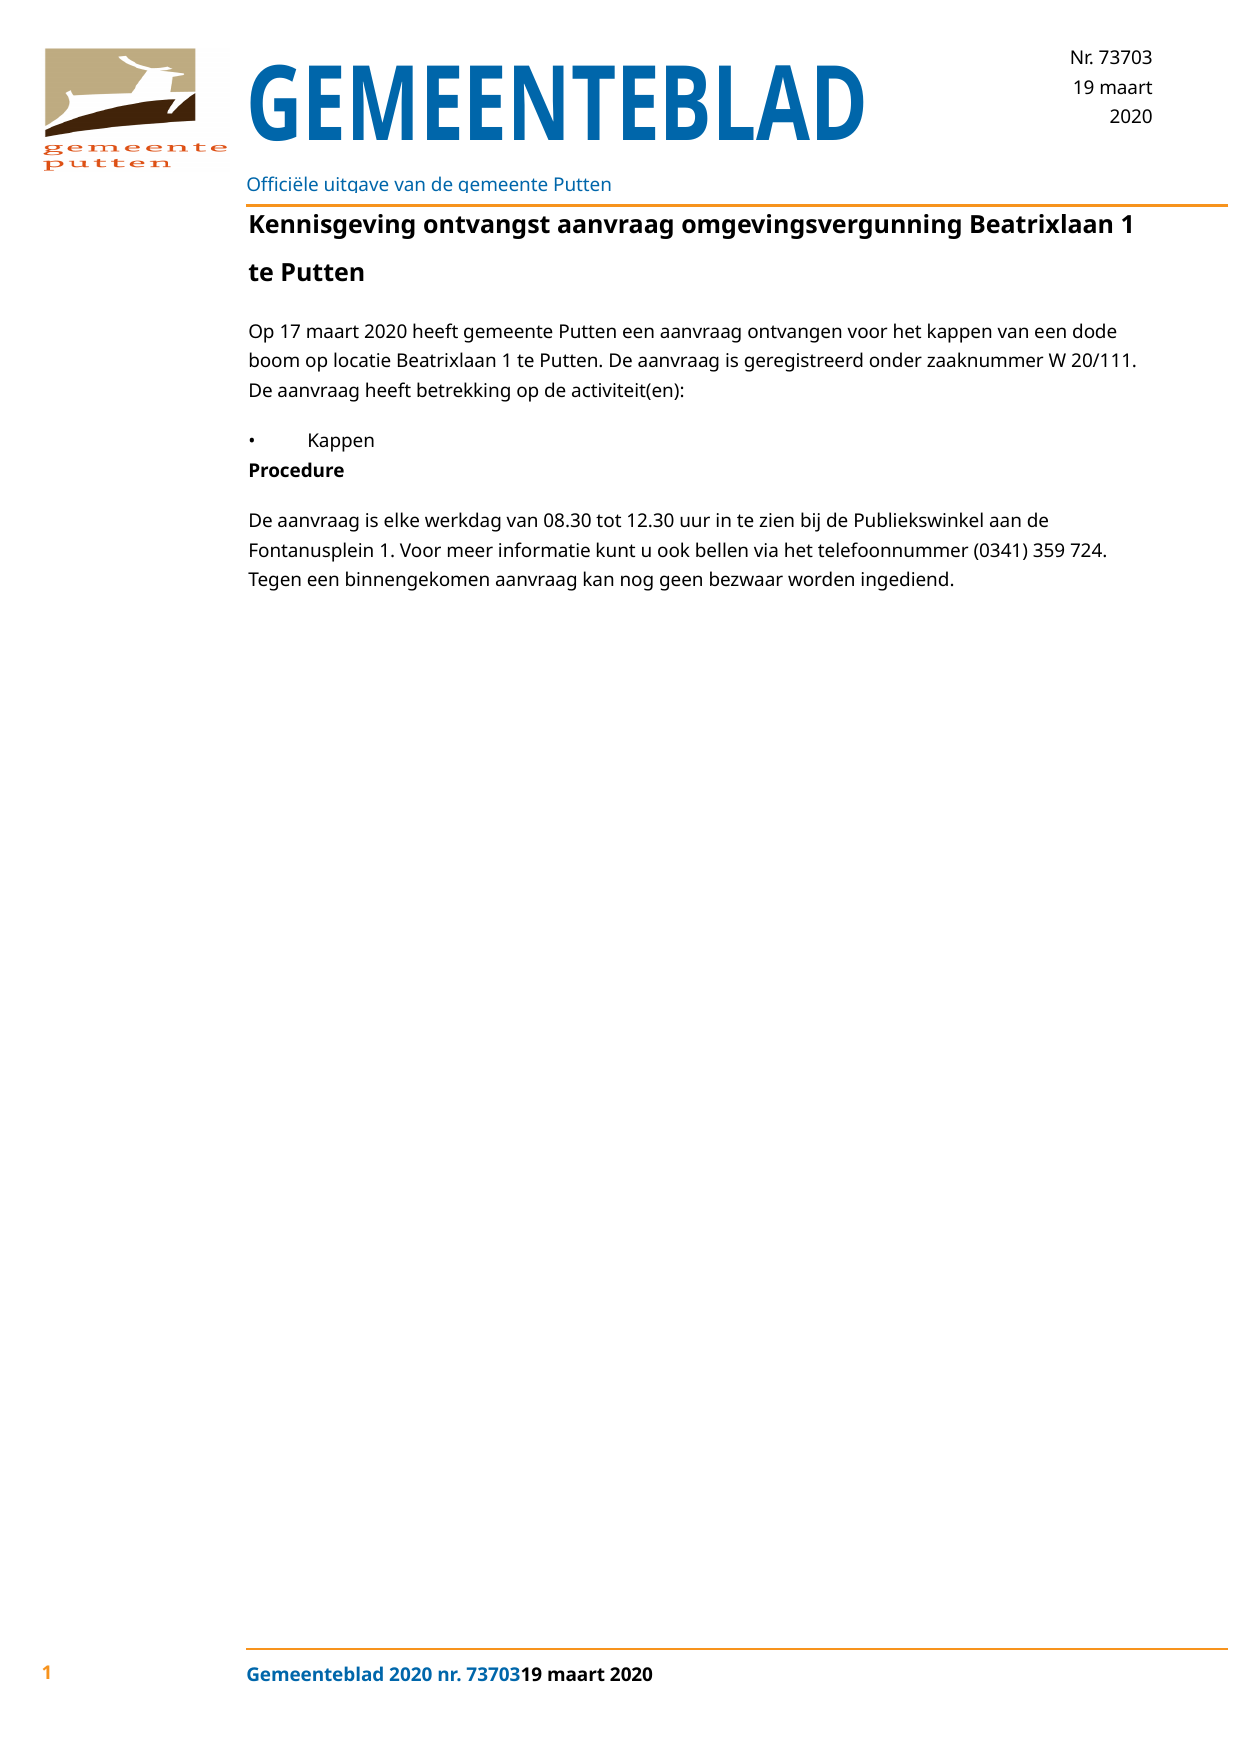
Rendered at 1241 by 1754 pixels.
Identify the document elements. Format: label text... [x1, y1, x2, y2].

text Op 17 maart 2020 heeft gemeente Putten een aanvraag ontvangen voor het kappen van een dode boom op locatie Beatrixlaan 1 te Putten. De aanvraag is geregistreerd onder zaaknummer W 20/111. De aanvraag heeft betrekking op de activiteit(en): [248, 318, 1152, 403]
text De aanvraag is elke werkdag van 08.30 tot 12.30 uur in te zien bij de Publiekswinkel aan de Fontanusplein 1. Voor meer informatie kunt u ook bellen via het telefoonnummer (0341) 359 724. Tegen een binnengekomen aanvraag kan nog geen bezwaar worden ingediend. [248, 507, 1152, 592]
list Kappen [248, 427, 1152, 453]
picture [41, 47, 231, 172]
text Kennisgeving ontvangst aanvraag omgevingsvergunning Beatrixlaan 1 te Putten [248, 207, 1152, 288]
text Procedure [248, 457, 1152, 483]
